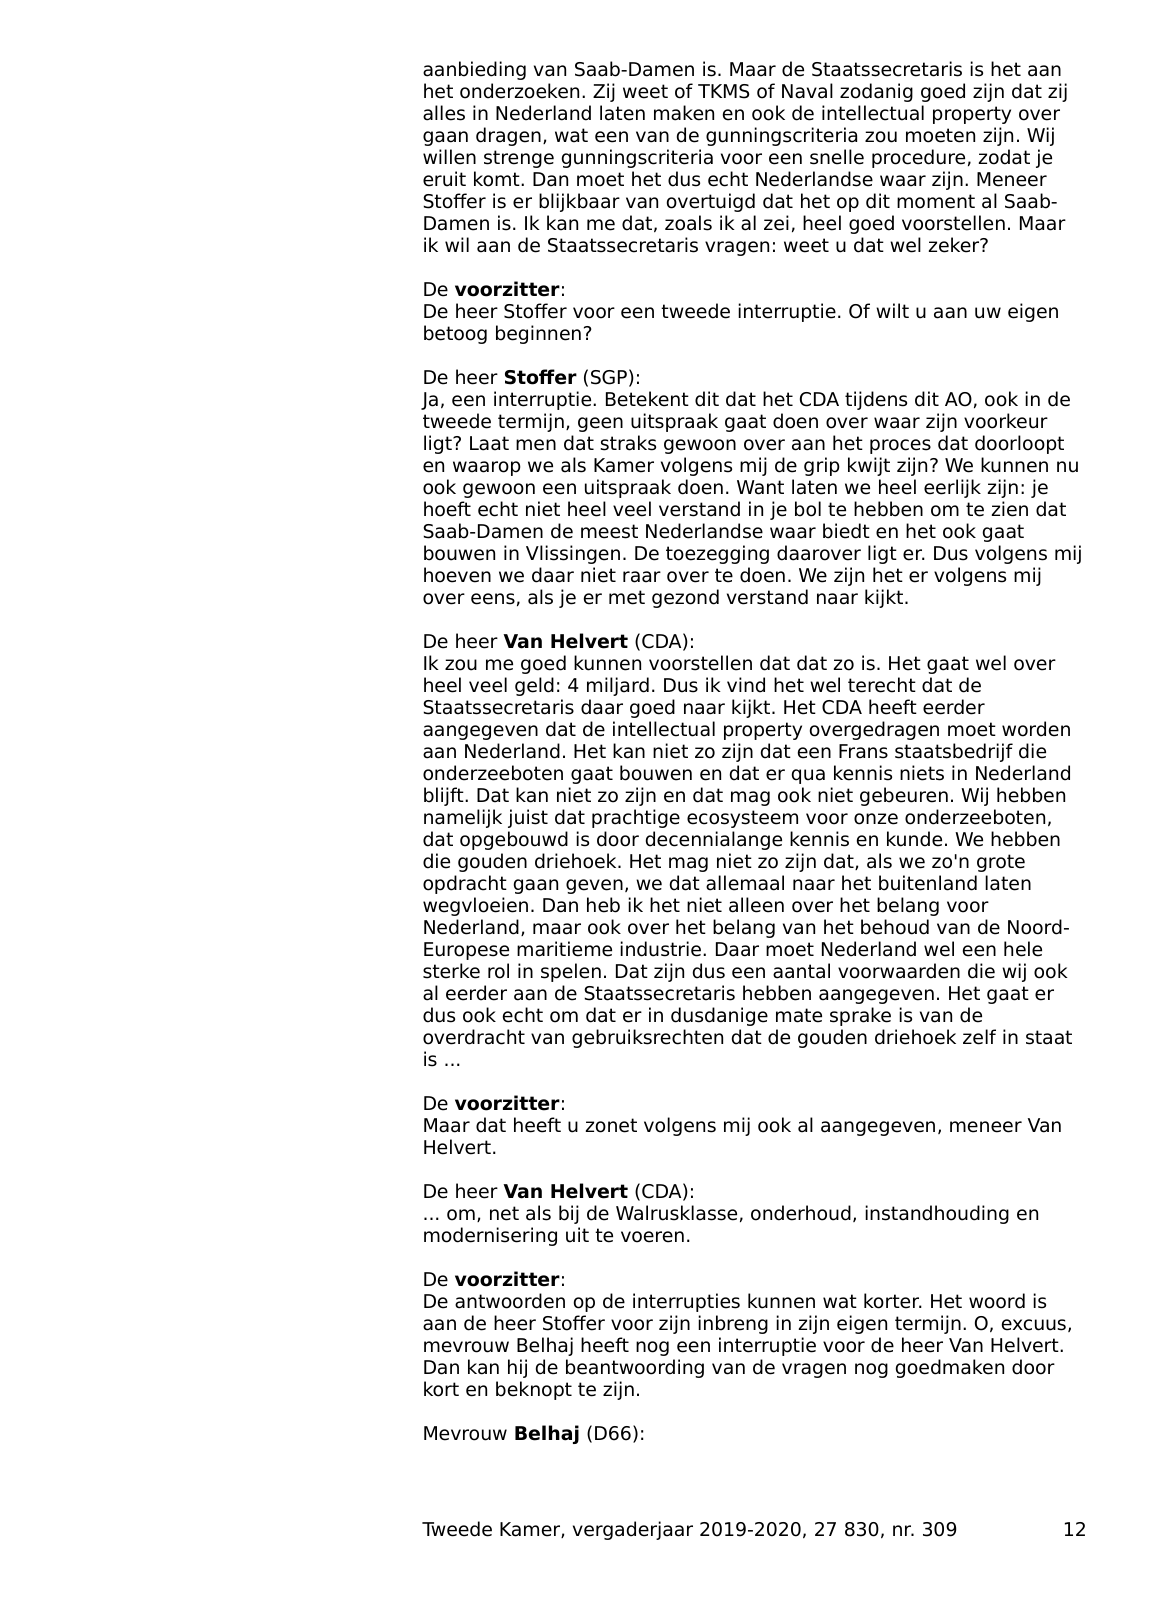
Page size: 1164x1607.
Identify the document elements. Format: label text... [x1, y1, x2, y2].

text De voorzitter: [422, 1269, 1087, 1291]
text Ja, een interruptie. Betekent dit dat het CDA tijdens dit AO, ook in de tweede termijn, geen uitspraak gaat doen over waar zijn voorkeur ligt? Laat men dat straks gewoon over aan het proces dat doorloopt en waarop we als Kamer volgens mij de grip kwijt zijn? We kunnen nu ook gewoon een uitspraak doen. Want laten we heel eerlijk zijn: je hoeft echt niet heel veel verstand in je bol te hebben om te zien dat Saab-Damen de meest Nederlandse waar biedt en het ook gaat bouwen in Vlissingen. De toezegging daarover ligt er. Dus volgens mij hoeven we daar niet raar over te doen. We zijn het er volgens mij over eens, als je er met gezond verstand naar kijkt. [422, 389, 1087, 609]
text De heer Stoffer voor een tweede interruptie. Of wilt u aan uw eigen betoog beginnen? [422, 301, 1087, 345]
text ... om, net als bij de Walrusklasse, onderhoud, instandhouding en modernisering uit te voeren. [422, 1203, 1087, 1247]
text De voorzitter: [422, 279, 1087, 301]
text De heer Van Helvert (CDA): [422, 1181, 1087, 1203]
text De voorzitter: [422, 1093, 1087, 1115]
text De antwoorden op de interrupties kunnen wat korter. Het woord is aan de heer Stoffer voor zijn inbreng in zijn eigen termijn. O, excuus, mevrouw Belhaj heeft nog een interruptie voor de heer Van Helvert. Dan kan hij de beantwoording van de vragen nog goedmaken door kort en beknopt te zijn. [422, 1291, 1087, 1401]
text De heer Stoffer (SGP): [422, 367, 1087, 389]
text aanbieding van Saab-Damen is. Maar de Staatssecretaris is het aan het onderzoeken. Zij weet of TKMS of Naval zodanig goed zijn dat zij alles in Nederland laten maken en ook de intellectual property over gaan dragen, wat een van de gunningscriteria zou moeten zijn. Wij willen strenge gunningscriteria voor een snelle procedure, zodat je eruit komt. Dan moet het dus echt Nederlandse waar zijn. Meneer Stoffer is er blijkbaar van overtuigd dat het op dit moment al Saab-Damen is. Ik kan me dat, zoals ik al zei, heel goed voorstellen. Maar ik wil aan de Staatssecretaris vragen: weet u dat wel zeker? [422, 59, 1087, 257]
text De heer Van Helvert (CDA): [422, 631, 1087, 653]
text Maar dat heeft u zonet volgens mij ook al aangegeven, meneer Van Helvert. [422, 1115, 1087, 1159]
text Ik zou me goed kunnen voorstellen dat dat zo is. Het gaat wel over heel veel geld: 4 miljard. Dus ik vind het wel terecht dat de Staatssecretaris daar goed naar kijkt. Het CDA heeft eerder aangegeven dat de intellectual property overgedragen moet worden aan Nederland. Het kan niet zo zijn dat een Frans staatsbedrijf die onderzeeboten gaat bouwen en dat er qua kennis niets in Nederland blijft. Dat kan niet zo zijn en dat mag ook niet gebeuren. Wij hebben namelijk juist dat prachtige ecosysteem voor onze onderzeeboten, dat opgebouwd is door decennialange kennis en kunde. We hebben die gouden driehoek. Het mag niet zo zijn dat, als we zo'n grote opdracht gaan geven, we dat allemaal naar het buitenland laten wegvloeien. Dan heb ik het niet alleen over het belang voor Nederland, maar ook over het belang van het behoud van de Noord-Europese maritieme industrie. Daar moet Nederland wel een hele sterke rol in spelen. Dat zijn dus een aantal voorwaarden die wij ook al eerder aan de Staatssecretaris hebben aangegeven. Het gaat er dus ook echt om dat er in dusdanige mate sprake is van de overdracht van gebruiksrechten dat de gouden driehoek zelf in staat is ... [422, 653, 1087, 1071]
text Mevrouw Belhaj (D66): [422, 1423, 1087, 1445]
